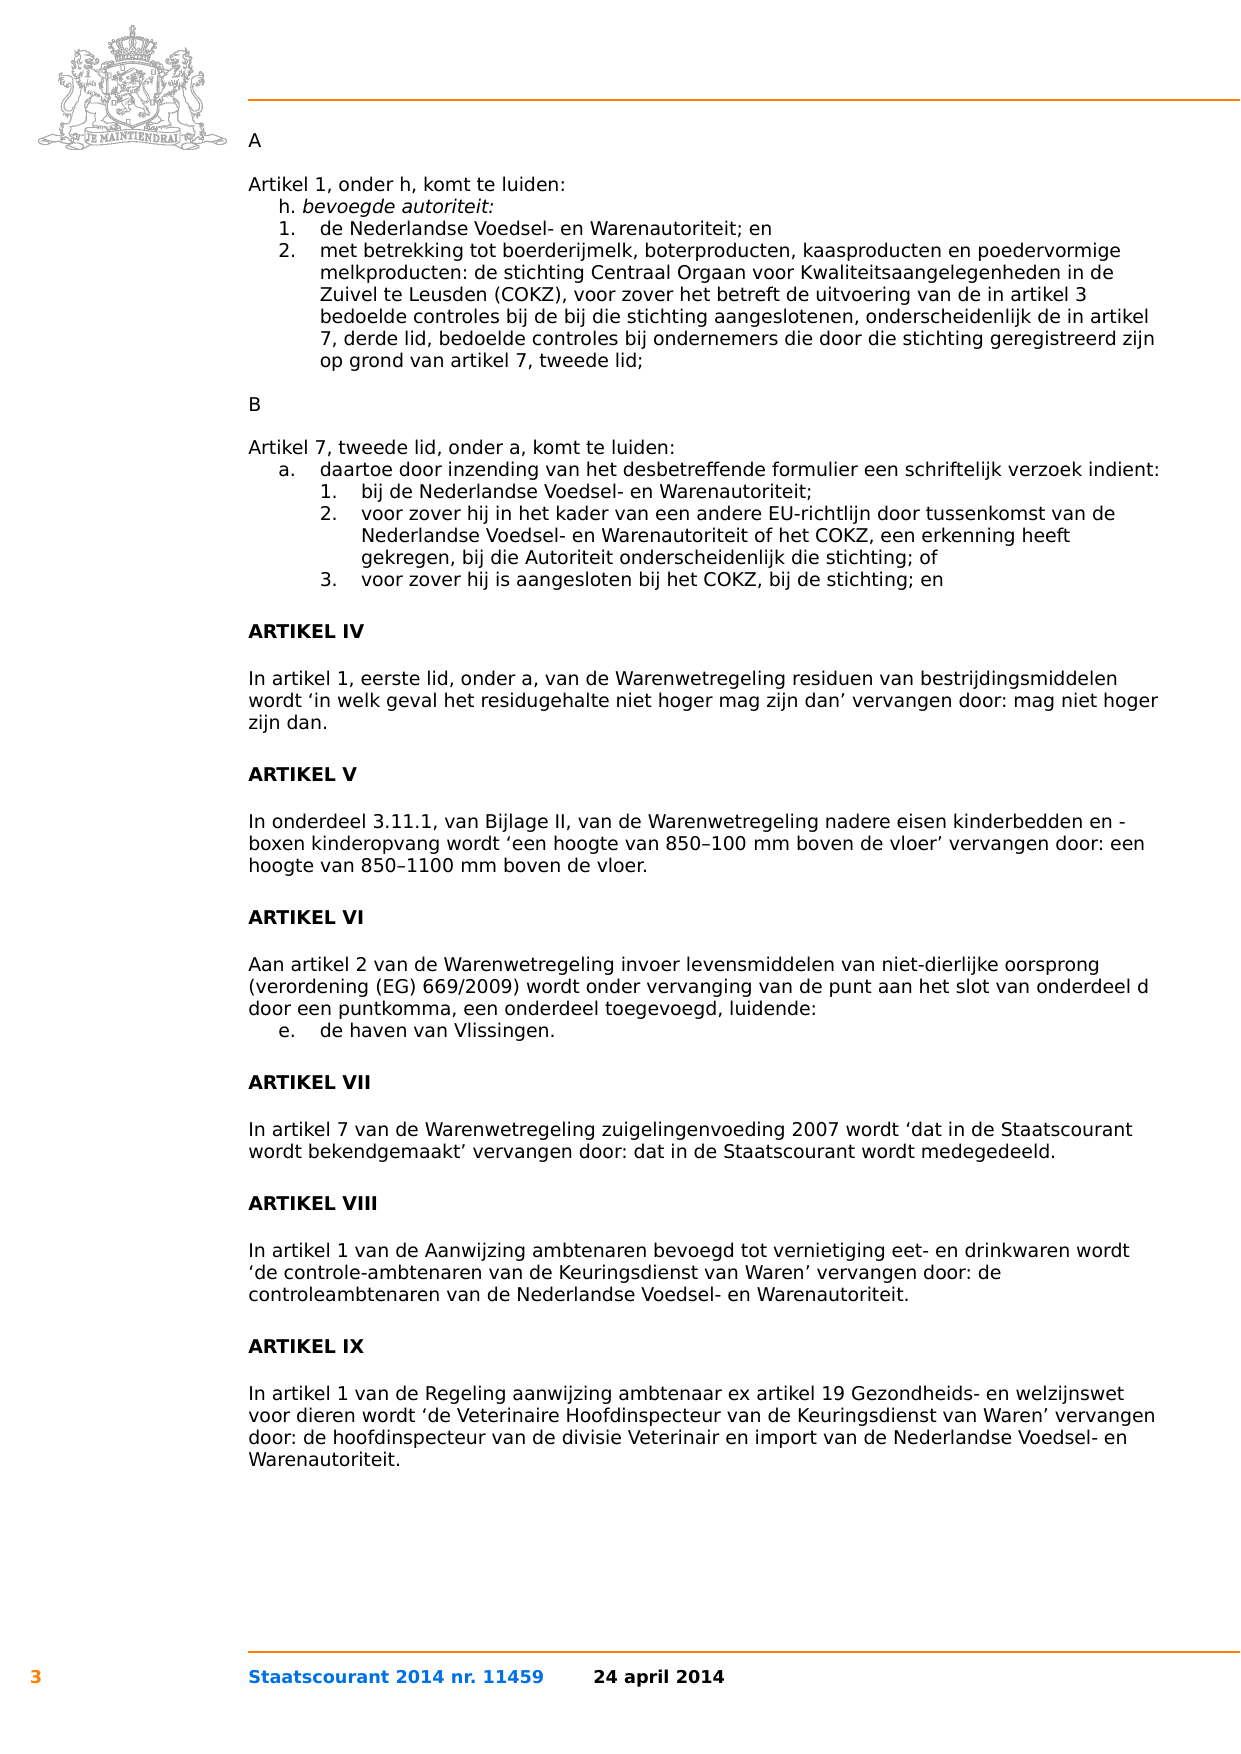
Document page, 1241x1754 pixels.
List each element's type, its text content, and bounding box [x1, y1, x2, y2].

picture [38, 25, 227, 150]
text Aan artikel 2 van de Warenwetregeling invoer levensmiddelen van niet-dierlijke oorsprong (verordening (EG) 669/2009) wordt onder vervanging van de punt aan het slot van onderdeel d door een puntkomma, een onderdeel toegevoegd, luidende: [248, 954, 1163, 1020]
text A [248, 130, 1163, 152]
subtitle ARTIKEL VII [248, 1072, 1163, 1094]
text e. de haven van Vlissingen. [278, 1020, 1163, 1042]
subtitle ARTIKEL VI [248, 907, 1163, 929]
text 2. voor zover hij in het kader van een andere EU-richtlijn door tussenkomst van de Nederlandse Voedsel- en Warenautoriteit of het COKZ, een erkenning heeft gekregen, bij die Autoriteit onderscheidenlijk die stichting; of [319, 503, 1163, 569]
text 3. voor zover hij is aangesloten bij het COKZ, bij de stichting; en [319, 569, 1163, 591]
subtitle ARTIKEL IX [248, 1336, 1163, 1358]
text 1. bij de Nederlandse Voedsel- en Warenautoriteit; [319, 481, 1163, 503]
text 2. met betrekking tot boerderijmelk, boterproducten, kaasproducten en poedervormige melkproducten: de stichting Centraal Orgaan voor Kwaliteitsaangelegenheden in de Zuivel te Leusden (COKZ), voor zover het betreft de uitvoering van de in artikel 3 bedoelde controles bij de bij die stichting aangeslotenen, onderscheidenlijk de in artikel 7, derde lid, bedoelde controles bij ondernemers die door die stichting geregistreerd zijn op grond van artikel 7, tweede lid; [278, 240, 1163, 372]
text In artikel 1 van de Regeling aanwijzing ambtenaar ex artikel 19 Gezondheids- en welzijnswet voor dieren wordt ‘de Veterinaire Hoofdinspecteur van de Keuringsdienst van Waren’ vervangen door: de hoofdinspecteur van de divisie Veterinair en import van de Nederlandse Voedsel- en Warenautoriteit. [248, 1383, 1163, 1471]
text In artikel 1, eerste lid, onder a, van de Warenwetregeling residuen van bestrijdingsmiddelen wordt ‘in welk geval het residugehalte niet hoger mag zijn dan’ vervangen door: mag niet hoger zijn dan. [248, 668, 1163, 734]
text a. daartoe door inzending van het desbetreffende formulier een schriftelijk verzoek indient: [278, 459, 1163, 481]
subtitle ARTIKEL IV [248, 621, 1163, 643]
text In artikel 7 van de Warenwetregeling zuigelingenvoeding 2007 wordt ‘dat in de Staatscourant wordt bekendgemaakt’ vervangen door: dat in de Staatscourant wordt medegedeeld. [248, 1119, 1163, 1163]
text In onderdeel 3.11.1, van Bijlage II, van de Warenwetregeling nadere eisen kinderbedden en -boxen kinderopvang wordt ‘een hoogte van 850–100 mm boven de vloer’ vervangen door: een hoogte van 850–1100 mm boven de vloer. [248, 811, 1163, 877]
text In artikel 1 van de Aanwijzing ambtenaren bevoegd tot vernietiging eet- en drinkwaren wordt ‘de controle-ambtenaren van de Keuringsdienst van Waren’ vervangen door: de controleambtenaren van de Nederlandse Voedsel- en Warenautoriteit. [248, 1240, 1163, 1306]
subtitle ARTIKEL V [248, 764, 1163, 786]
text 1. de Nederlandse Voedsel- en Warenautoriteit; en [278, 218, 1163, 240]
text B [248, 393, 1163, 415]
text Artikel 7, tweede lid, onder a, komt te luiden: [248, 437, 1163, 459]
text h. bevoegde autoriteit: [278, 196, 1163, 218]
subtitle ARTIKEL VIII [248, 1193, 1163, 1215]
text Artikel 1, onder h, komt te luiden: [248, 174, 1163, 196]
